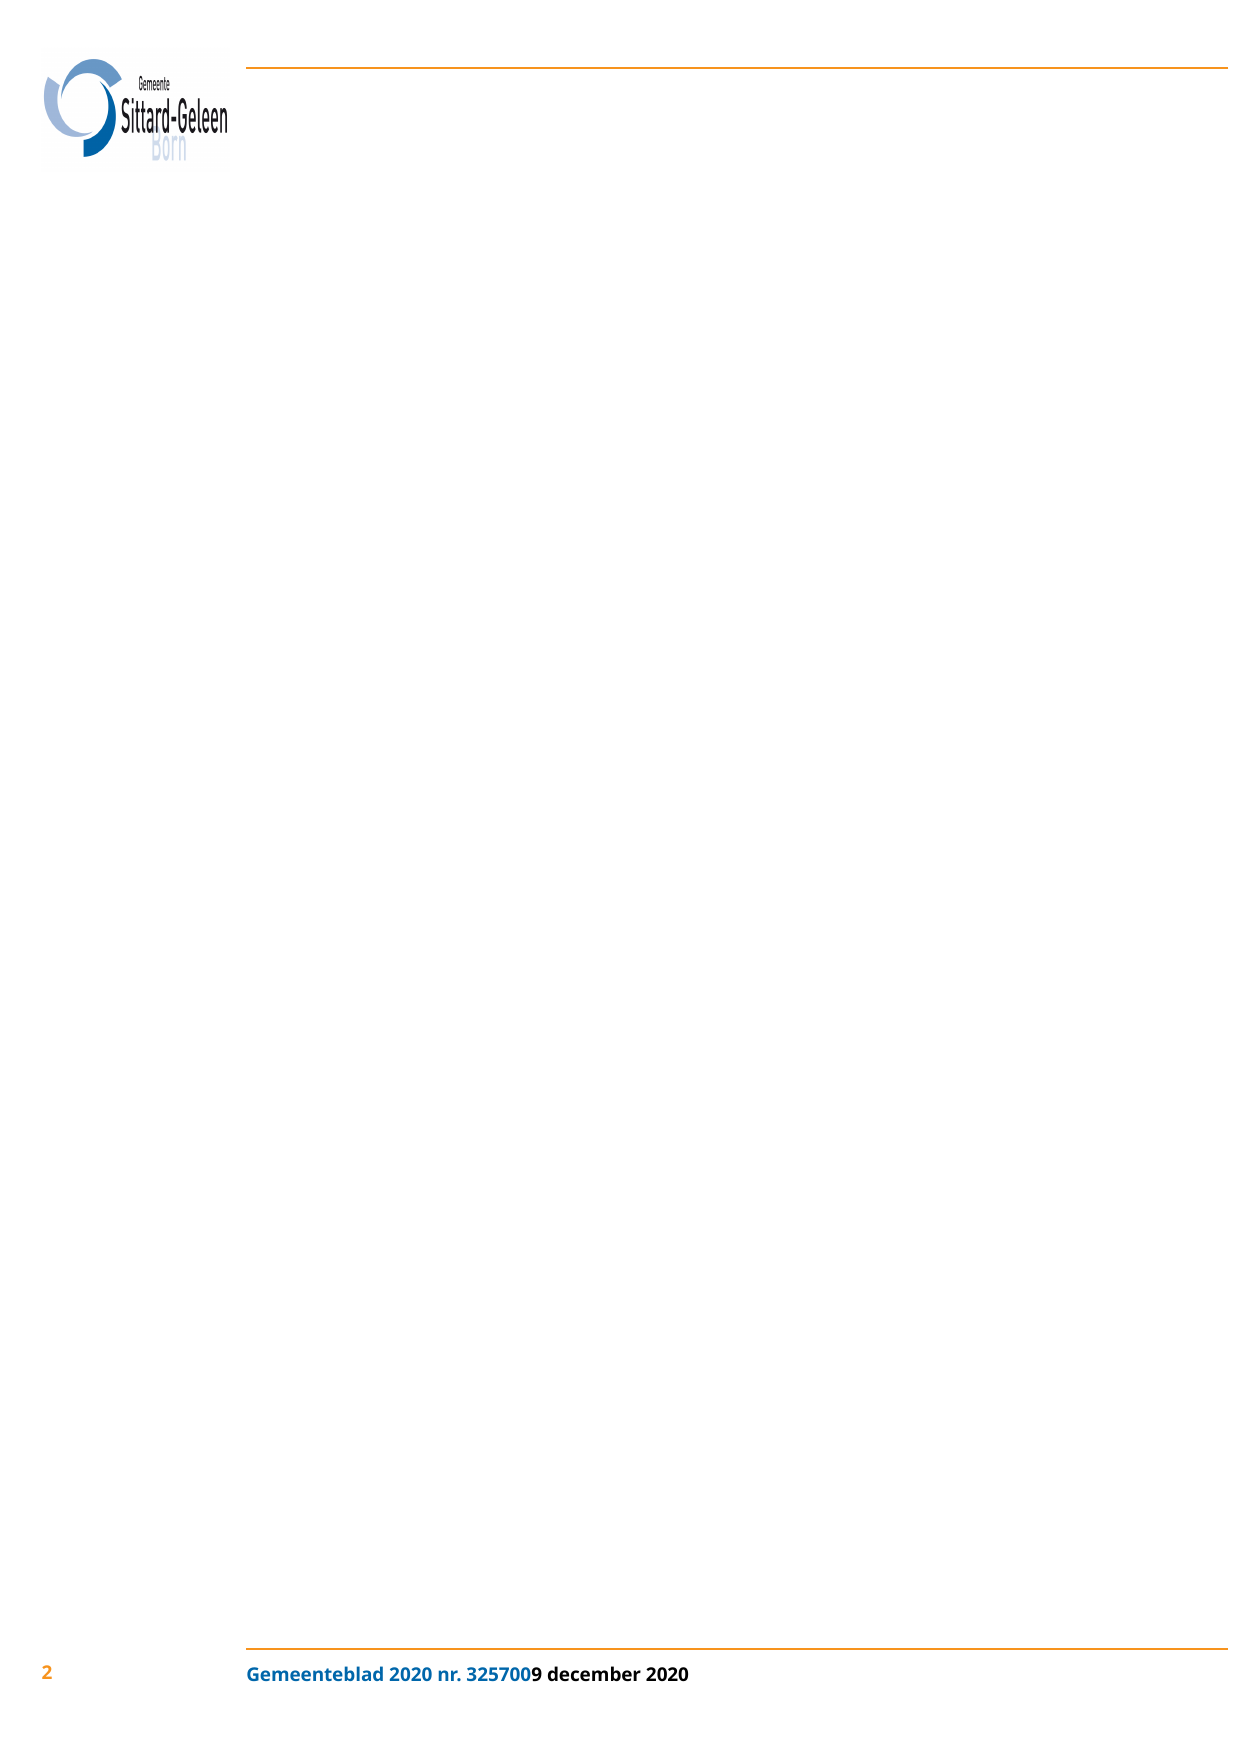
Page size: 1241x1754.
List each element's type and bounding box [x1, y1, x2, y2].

picture [41, 47, 231, 172]
